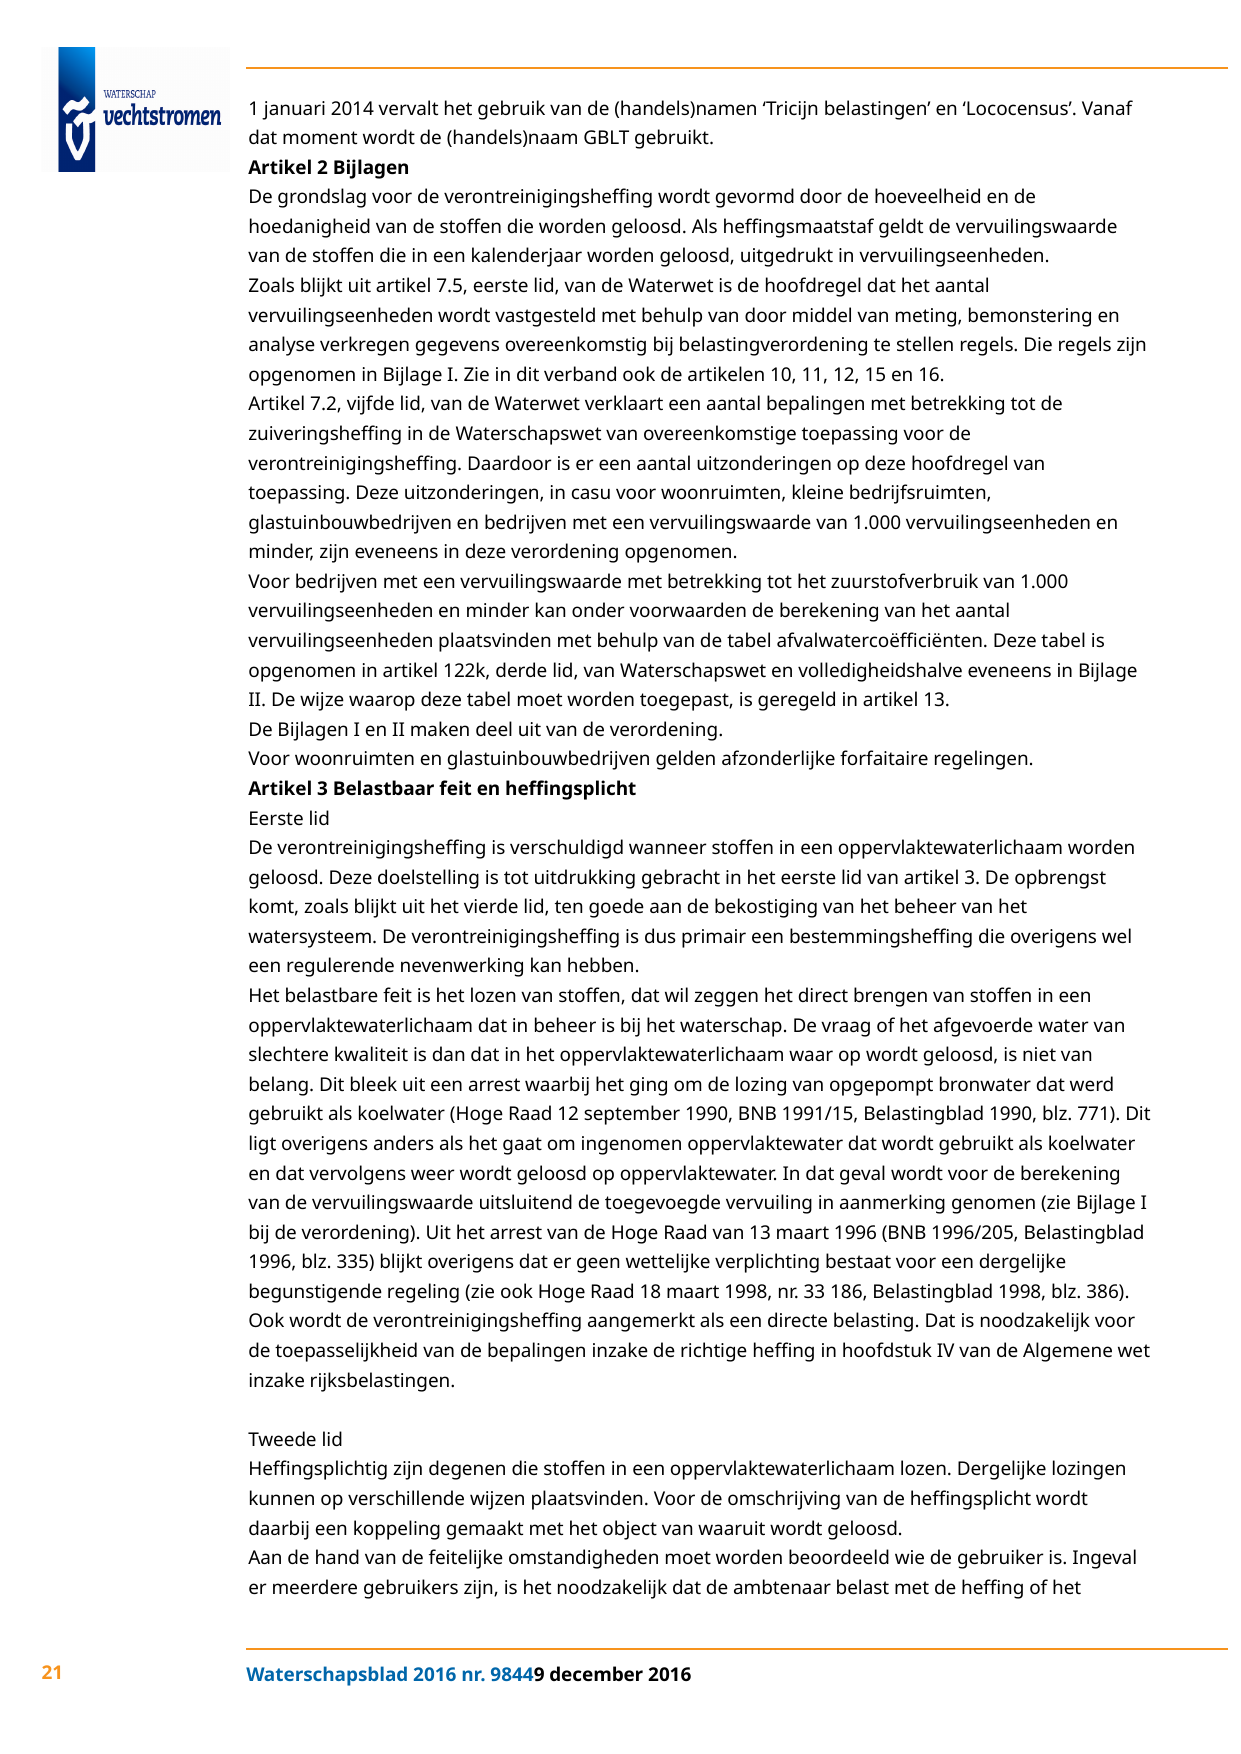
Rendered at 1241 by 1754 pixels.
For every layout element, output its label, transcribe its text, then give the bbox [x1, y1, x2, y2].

text De verontreinigingsheffing is verschuldigd wanneer stoffen in een oppervlaktewaterlichaam worden geloosd. Deze doelstelling is tot uitdrukking gebracht in het eerste lid van artikel 3. De opbrengst komt, zoals blijkt uit het vierde lid, ten goede aan de bekostiging van het beheer van het watersysteem. De verontreinigingsheffing is dus primair een bestemmingsheffing die overigens wel een regulerende nevenwerking kan hebben. [248, 834, 1152, 978]
picture [41, 47, 231, 172]
text Artikel 3 Belastbaar feit en heffingsplicht [248, 775, 1152, 801]
text De Bijlagen I en II maken deel uit van de verordening. [248, 716, 1152, 742]
text Heffingsplichtig zijn degenen die stoffen in een oppervlaktewaterlichaam lozen. Dergelijke lozingen kunnen op verschillende wijzen plaatsvinden. Voor de omschrijving van de heffingsplicht wordt daarbij een koppeling gemaakt met het object van waaruit wordt geloosd. [248, 1456, 1152, 1541]
text 1 januari 2014 vervalt het gebruik van de (handels)namen ‘Tricijn belastingen’ en ‘Lococensus’. Vanaf dat moment wordt de (handels)naam GBLT gebruikt. [248, 95, 1152, 150]
text Aan de hand van de feitelijke omstandigheden moet worden beoordeeld wie de gebruiker is. Ingeval er meerdere gebruikers zijn, is het noodzakelijk dat de ambtenaar belast met de heffing of het [248, 1544, 1152, 1600]
text Zoals blijkt uit artikel 7.5, eerste lid, van de Waterwet is de hoofdregel dat het aantal vervuilingseenheden wordt vastgesteld met behulp van door middel van meting, bemonstering en analyse verkregen gegevens overeenkomstig bij belastingverordening te stellen regels. Die regels zijn opgenomen in Bijlage I. Zie in dit verband ook de artikelen 10, 11, 12, 15 en 16. [248, 272, 1152, 387]
text Artikel 2 Bijlagen [248, 154, 1152, 180]
text Het belastbare feit is het lozen van stoffen, dat wil zeggen het direct brengen van stoffen in een oppervlaktewaterlichaam dat in beheer is bij het waterschap. De vraag of het afgevoerde water van slechtere kwaliteit is dan dat in het oppervlaktewaterlichaam waar op wordt geloosd, is niet van belang. Dit bleek uit een arrest waarbij het ging om de lozing van opgepompt bronwater dat werd gebruikt als koelwater (Hoge Raad 12 september 1990, BNB 1991/15, Belastingblad 1990, blz. 771). Dit ligt overigens anders als het gaat om ingenomen oppervlaktewater dat wordt gebruikt als koelwater en dat vervolgens weer wordt geloosd op oppervlaktewater. In dat geval wordt voor de berekening van de vervuilingswaarde uitsluitend de toegevoegde vervuiling in aanmerking genomen (zie Bijlage I bij de verordening). Uit het arrest van de Hoge Raad van 13 maart 1996 (BNB 1996/205, Belastingblad 1996, blz. 335) blijkt overigens dat er geen wettelijke verplichting bestaat voor een dergelijke begunstigende regeling (zie ook Hoge Raad 18 maart 1998, nr. 33 186, Belastingblad 1998, blz. 386). [248, 982, 1152, 1304]
text Ook wordt de verontreinigingsheffing aangemerkt als een directe belasting. Dat is noodzakelijk voor de toepasselijkheid van de bepalingen inzake de richtige heffing in hoofdstuk IV van de Algemene wet inzake rijksbelastingen. [248, 1308, 1152, 1393]
text De grondslag voor de verontreinigingsheffing wordt gevormd door de hoeveelheid en de hoedanigheid van de stoffen die worden geloosd. Als heffingsmaatstaf geldt de vervuilingswaarde van de stoffen die in een kalenderjaar worden geloosd, uitgedrukt in vervuilingseenheden. [248, 183, 1152, 268]
text Voor woonruimten en glastuinbouwbedrijven gelden afzonderlijke forfaitaire regelingen. [248, 746, 1152, 771]
text Voor bedrijven met een vervuilingswaarde met betrekking tot het zuurstofverbruik van 1.000 vervuilingseenheden en minder kan onder voorwaarden de berekening van het aantal vervuilingseenheden plaatsvinden met behulp van de tabel afvalwatercoëfficiënten. Deze tabel is opgenomen in artikel 122k, derde lid, van Waterschapswet en volledigheidshalve eveneens in Bijlage II. De wijze waarop deze tabel moet worden toegepast, is geregeld in artikel 13. [248, 568, 1152, 712]
text Artikel 7.2, vijfde lid, van de Waterwet verklaart een aantal bepalingen met betrekking tot de zuiveringsheffing in de Waterschapswet van overeenkomstige toepassing voor de verontreinigingsheffing. Daardoor is er een aantal uitzonderingen op deze hoofdregel van toepassing. Deze uitzonderingen, in casu voor woonruimten, kleine bedrijfsruimten, glastuinbouwbedrijven en bedrijven met een vervuilingswaarde van 1.000 vervuilingseenheden en minder, zijn eveneens in deze verordening opgenomen. [248, 391, 1152, 564]
text Eerste lid [248, 805, 1152, 831]
text Tweede lid [248, 1426, 1152, 1452]
